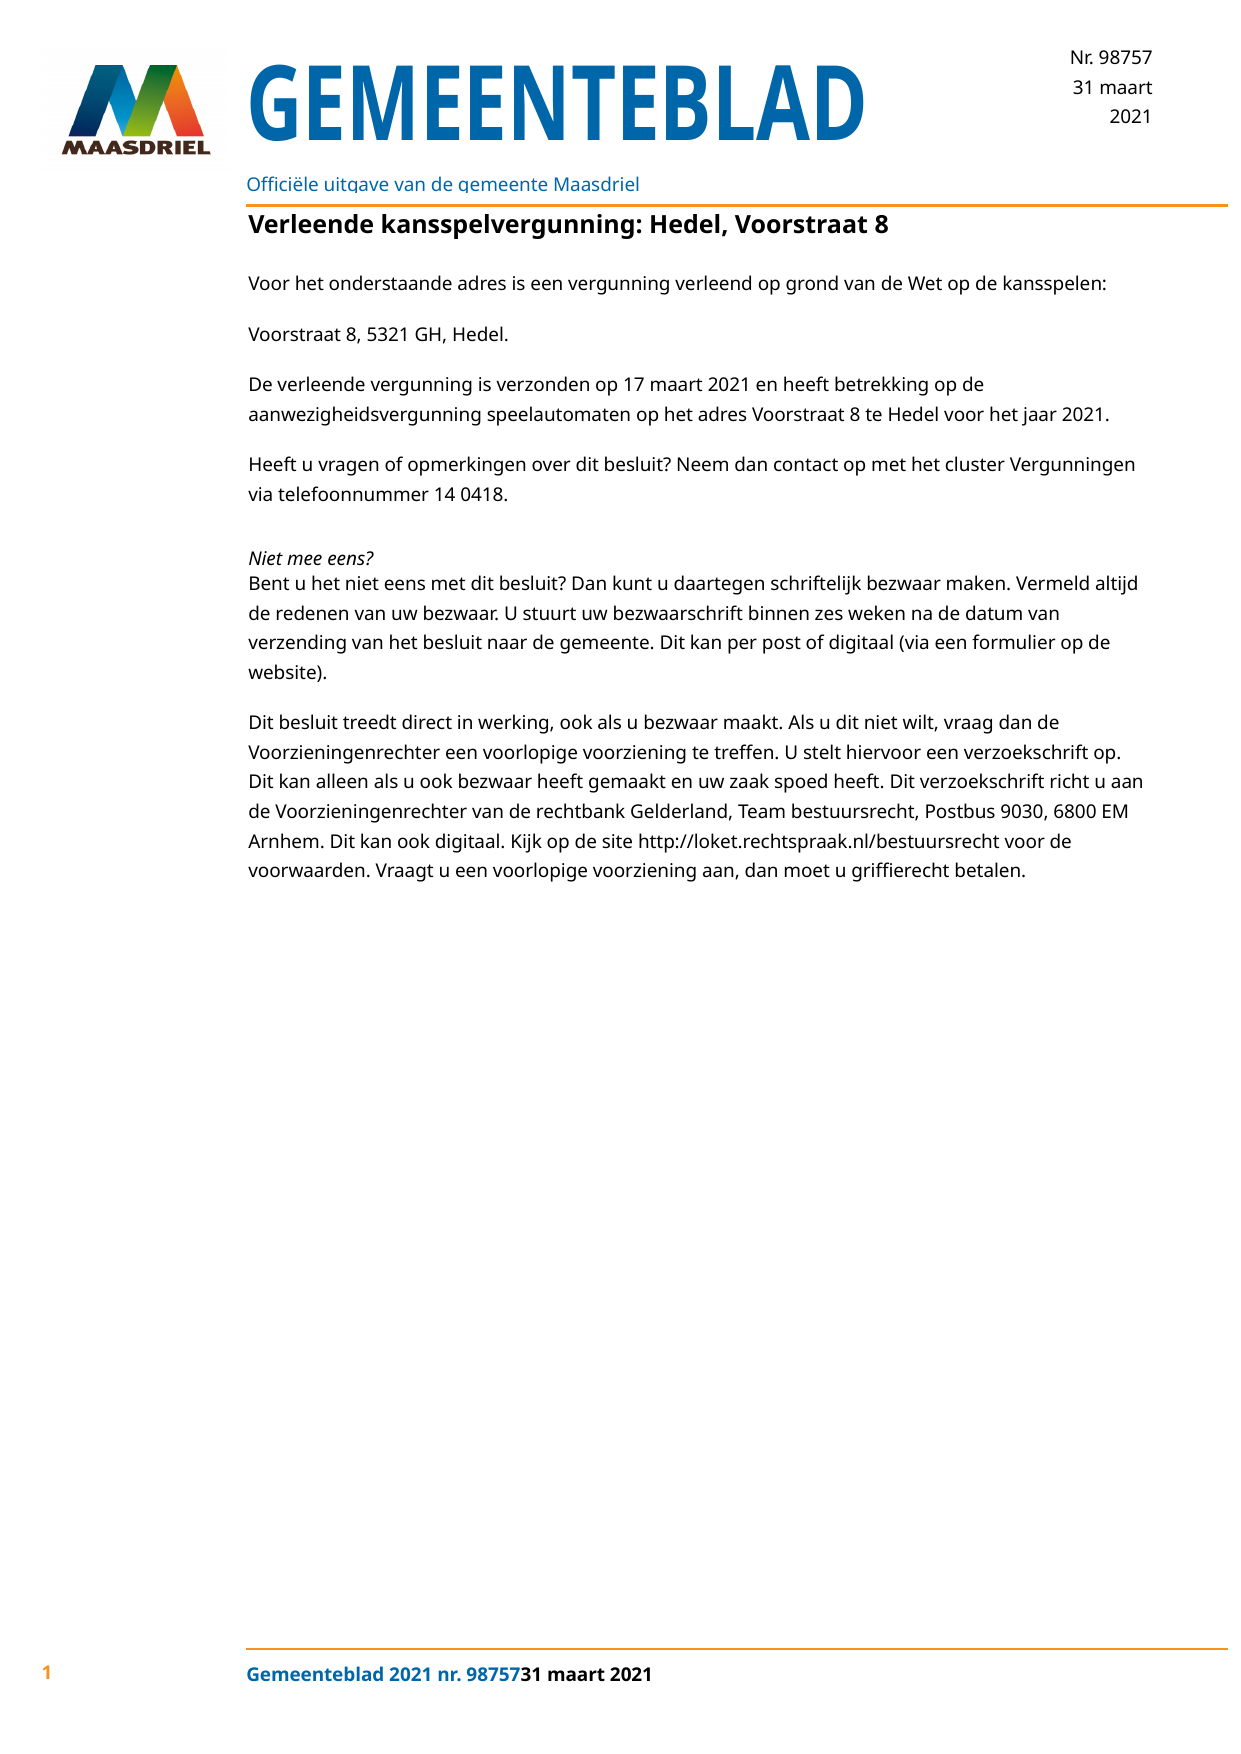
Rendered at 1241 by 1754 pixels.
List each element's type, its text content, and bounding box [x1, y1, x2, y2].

text Heeft u vragen of opmerkingen over dit besluit? Neem dan contact op met het cluster Vergunningen via telefoonnummer 14 0418. [248, 451, 1152, 506]
text De verleende vergunning is verzonden op 17 maart 2021 en heeft betrekking op de aanwezigheidsvergunning speelautomaten op het adres Voorstraat 8 te Hedel voor het jaar 2021. [248, 371, 1152, 426]
text Bent u het niet eens met dit besluit? Dan kunt u daartegen schriftelijk bezwaar maken. Vermeld altijd de redenen van uw bezwaar. U stuurt uw bezwaarschrift binnen zes weken na de datum van verzending van het besluit naar de gemeente. Dit kan per post of digitaal (via een formulier op de website). [248, 570, 1152, 685]
text Niet mee eens? [248, 545, 1152, 570]
text Voorstraat 8, 5321 GH, Hedel. [248, 321, 1152, 346]
text Verleende kansspelvergunning: Hedel, Voorstraat 8 [248, 207, 1152, 241]
picture [41, 47, 231, 172]
text Voor het onderstaande adres is een vergunning verleend op grond van de Wet op de kansspelen: [248, 270, 1152, 296]
text Dit besluit treedt direct in werking, ook als u bezwaar maakt. Als u dit niet wilt, vraag dan de Voorzieningenrechter een voorlopige voorziening te treffen. U stelt hiervoor een verzoekschrift op. Dit kan alleen als u ook bezwaar heeft gemaakt en uw zaak spoed heeft. Dit verzoekschrift richt u aan de Voorzieningenrechter van de rechtbank Gelderland, Team bestuursrecht, Postbus 9030, 6800 EM Arnhem. Dit kan ook digitaal. Kijk op de site http://loket.rechtspraak.nl/bestuursrecht voor de voorwaarden. Vraagt u een voorlopige voorziening aan, dan moet u griffierecht betalen. [248, 709, 1152, 883]
